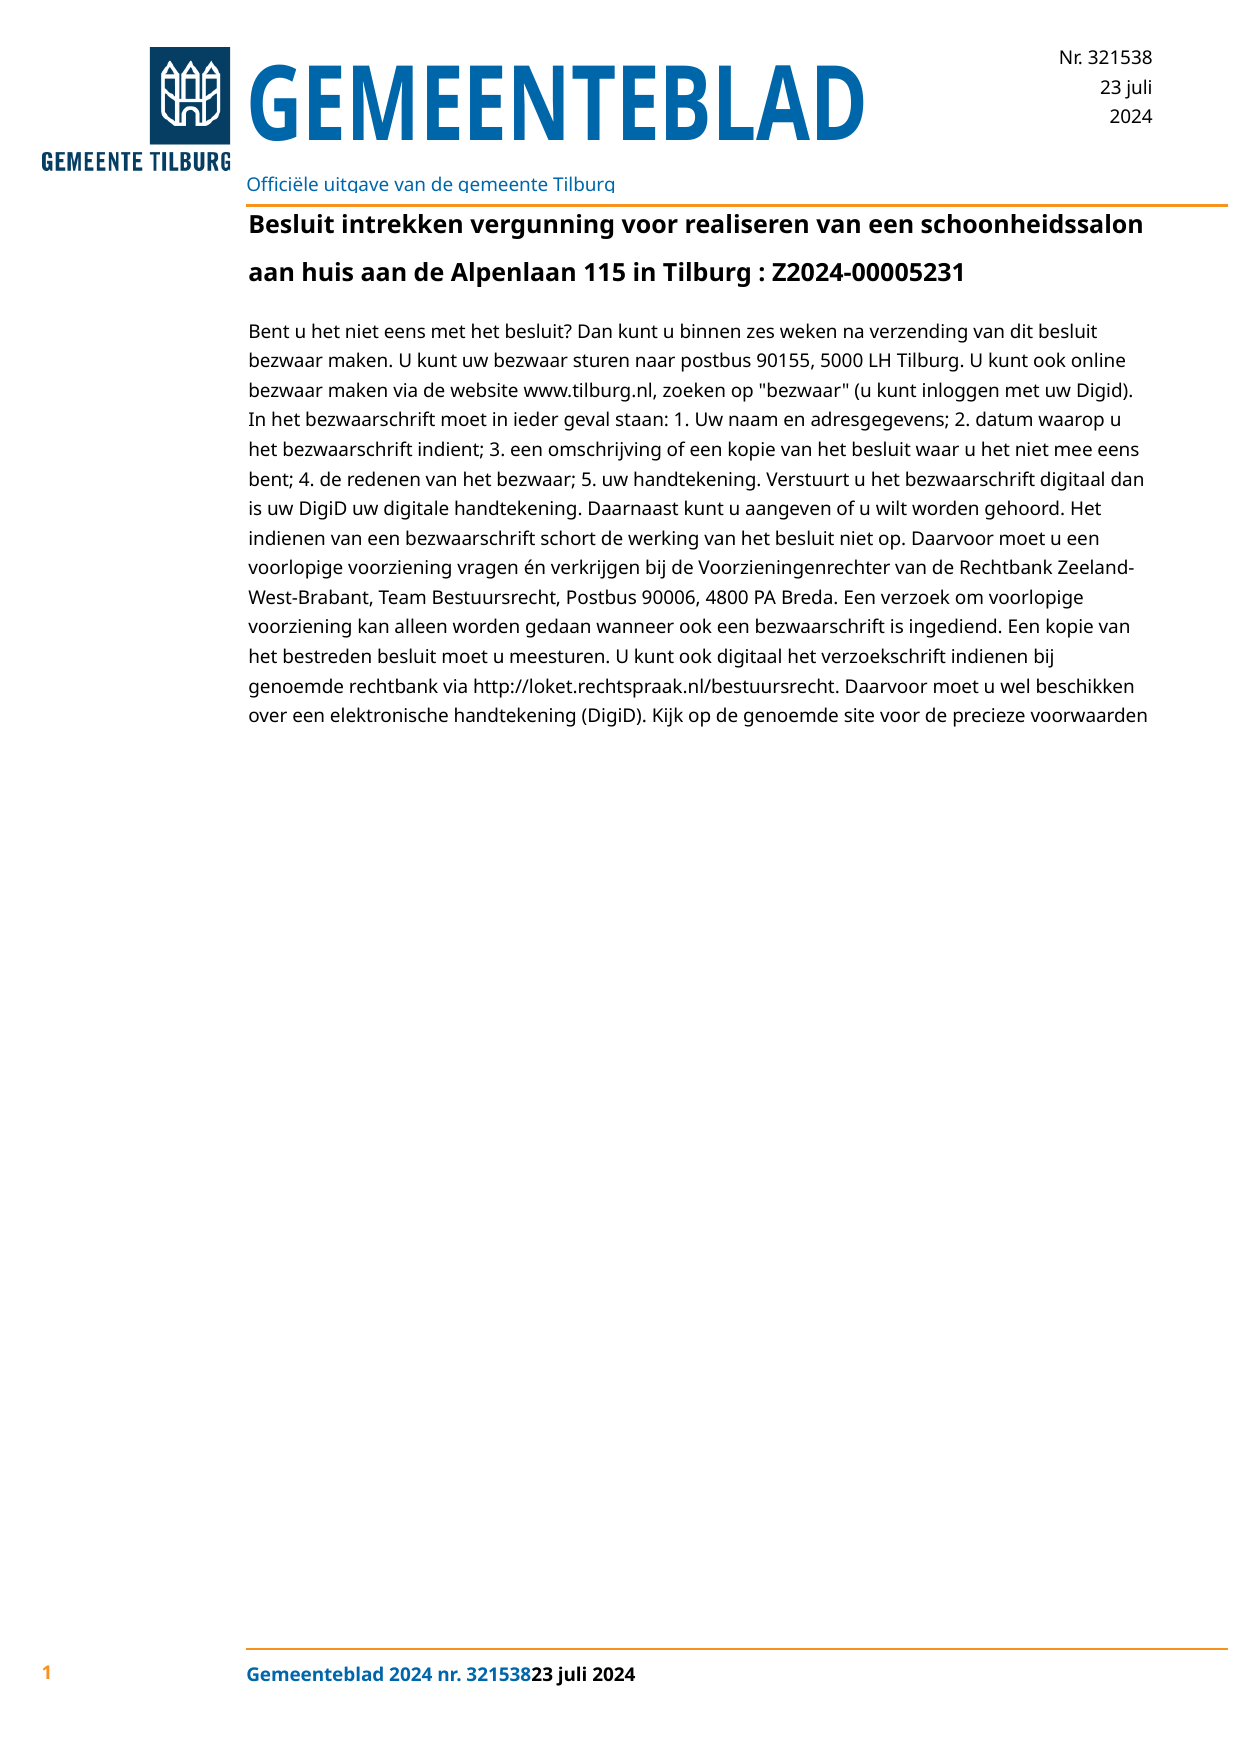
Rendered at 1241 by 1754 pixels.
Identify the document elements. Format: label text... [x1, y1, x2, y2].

text Bent u het niet eens met het besluit? Dan kunt u binnen zes weken na verzending van dit besluit bezwaar maken. U kunt uw bezwaar sturen naar postbus 90155, 5000 LH Tilburg. U kunt ook online bezwaar maken via de website www.tilburg.nl, zoeken op "bezwaar" (u kunt inloggen met uw Digid). In het bezwaarschrift moet in ieder geval staan: 1. Uw naam en adresgegevens; 2. datum waarop u het bezwaarschrift indient; 3. een omschrijving of een kopie van het besluit waar u het niet mee eens bent; 4. de redenen van het bezwaar; 5. uw handtekening. Verstuurt u het bezwaarschrift digitaal dan is uw DigiD uw digitale handtekening. Daarnaast kunt u aangeven of u wilt worden gehoord. Het indienen van een bezwaarschrift schort de werking van het besluit niet op. Daarvoor moet u een voorlopige voorziening vragen én verkrijgen bij de Voorzieningenrechter van de Rechtbank Zeeland-West-Brabant, Team Bestuursrecht, Postbus 90006, 4800 PA Breda. Een verzoek om voorlopige voorziening kan alleen worden gedaan wanneer ook een bezwaarschrift is ingediend. Een kopie van het bestreden besluit moet u meesturen. U kunt ook digitaal het verzoekschrift indienen bij genoemde rechtbank via http://loket.rechtspraak.nl/bestuursrecht. Daarvoor moet u wel beschikken over een elektronische handtekening (DigiD). Kijk op de genoemde site voor de precieze voorwaarden [248, 318, 1152, 728]
text Besluit intrekken vergunning voor realiseren van een schoonheidssalon aan huis aan de Alpenlaan 115 in Tilburg : Z2024-00005231 [248, 207, 1152, 288]
picture [41, 47, 231, 172]
